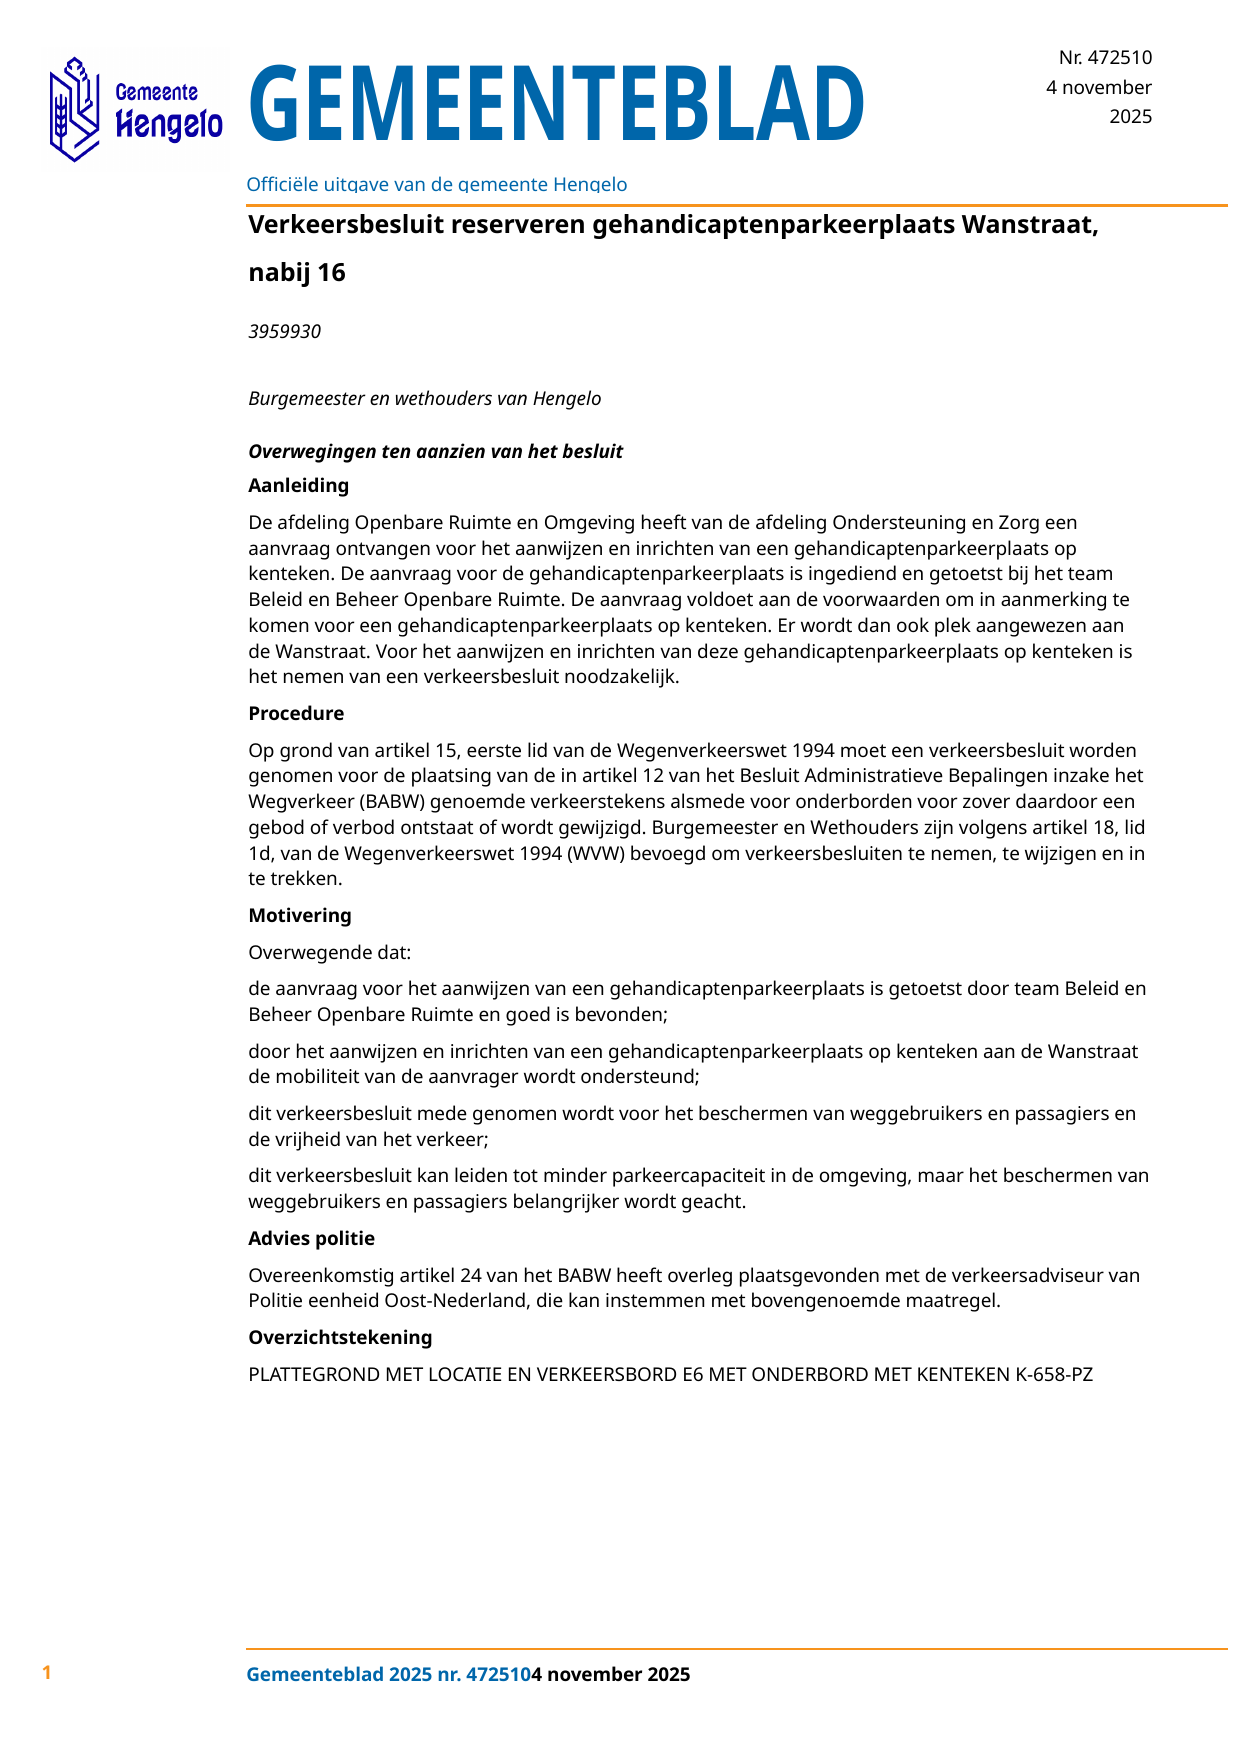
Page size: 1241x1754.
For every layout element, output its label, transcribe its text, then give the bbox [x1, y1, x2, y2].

text Overeenkomstig artikel 24 van het BABW heeft overleg plaatsgevonden met de verkeersadviseur van Politie eenheid Oost-Nederland, die kan instemmen met bovengenoemde maatregel. [248, 1262, 1152, 1313]
text De afdeling Openbare Ruimte en Omgeving heeft van de afdeling Ondersteuning en Zorg een aanvraag ontvangen voor het aanwijzen en inrichten van een gehandicaptenparkeerplaats op kenteken. De aanvraag voor de gehandicaptenparkeerplaats is ingediend en getoetst bij het team Beleid en Beheer Openbare Ruimte. De aanvraag voldoet aan de voorwaarden om in aanmerking te komen voor een gehandicaptenparkeerplaats op kenteken. Er wordt dan ook plek aangewezen aan de Wanstraat. Voor het aanwijzen en inrichten van deze gehandicaptenparkeerplaats op kenteken is het nemen van een verkeersbesluit noodzakelijk. [248, 509, 1152, 689]
text Advies politie [248, 1225, 1152, 1251]
text Procedure [248, 700, 1152, 726]
text door het aanwijzen en inrichten van een gehandicaptenparkeerplaats op kenteken aan de Wanstraat de mobiliteit van de aanvrager wordt ondersteund; [248, 1038, 1152, 1089]
text de aanvraag voor het aanwijzen van een gehandicaptenparkeerplaats is getoetst door team Beleid en Beheer Openbare Ruimte en goed is bevonden; [248, 976, 1152, 1027]
text Aanleiding [248, 472, 1152, 498]
text PLATTEGROND MET LOCATIE EN VERKEERSBORD E6 MET ONDERBORD MET KENTEKEN K-658-PZ [248, 1361, 1152, 1387]
text dit verkeersbesluit mede genomen wordt voor het beschermen van weggebruikers en passagiers en de vrijheid van het verkeer; [248, 1100, 1152, 1152]
text Overzichtstekening [248, 1324, 1152, 1350]
text Op grond van artikel 15, eerste lid van de Wegenverkeerswet 1994 moet een verkeersbesluit worden genomen voor de plaatsing van de in artikel 12 van het Besluit Administratieve Bepalingen inzake het Wegverkeer (BABW) genoemde verkeerstekens alsmede voor onderborden voor zover daardoor een gebod of verbod ontstaat of wordt gewijzigd. Burgemeester en Wethouders zijn volgens artikel 18, lid 1d, van de Wegenverkeerswet 1994 (WVW) bevoegd om verkeersbesluiten te nemen, te wijzigen en in te trekken. [248, 737, 1152, 891]
text Motivering [248, 902, 1152, 928]
text Verkeersbesluit reserveren gehandicaptenparkeerplaats Wanstraat, nabij 16 [248, 207, 1152, 288]
text Overwegingen ten aanzien van het besluit [248, 438, 1152, 464]
text 3959930 [248, 318, 1152, 344]
text Overwegende dat: [248, 939, 1152, 964]
text Burgemeester en wethouders van Hengelo [248, 386, 1152, 411]
picture [41, 47, 231, 172]
text dit verkeersbesluit kan leiden tot minder parkeercapaciteit in de omgeving, maar het beschermen van weggebruikers en passagiers belangrijker wordt geacht. [248, 1163, 1152, 1214]
